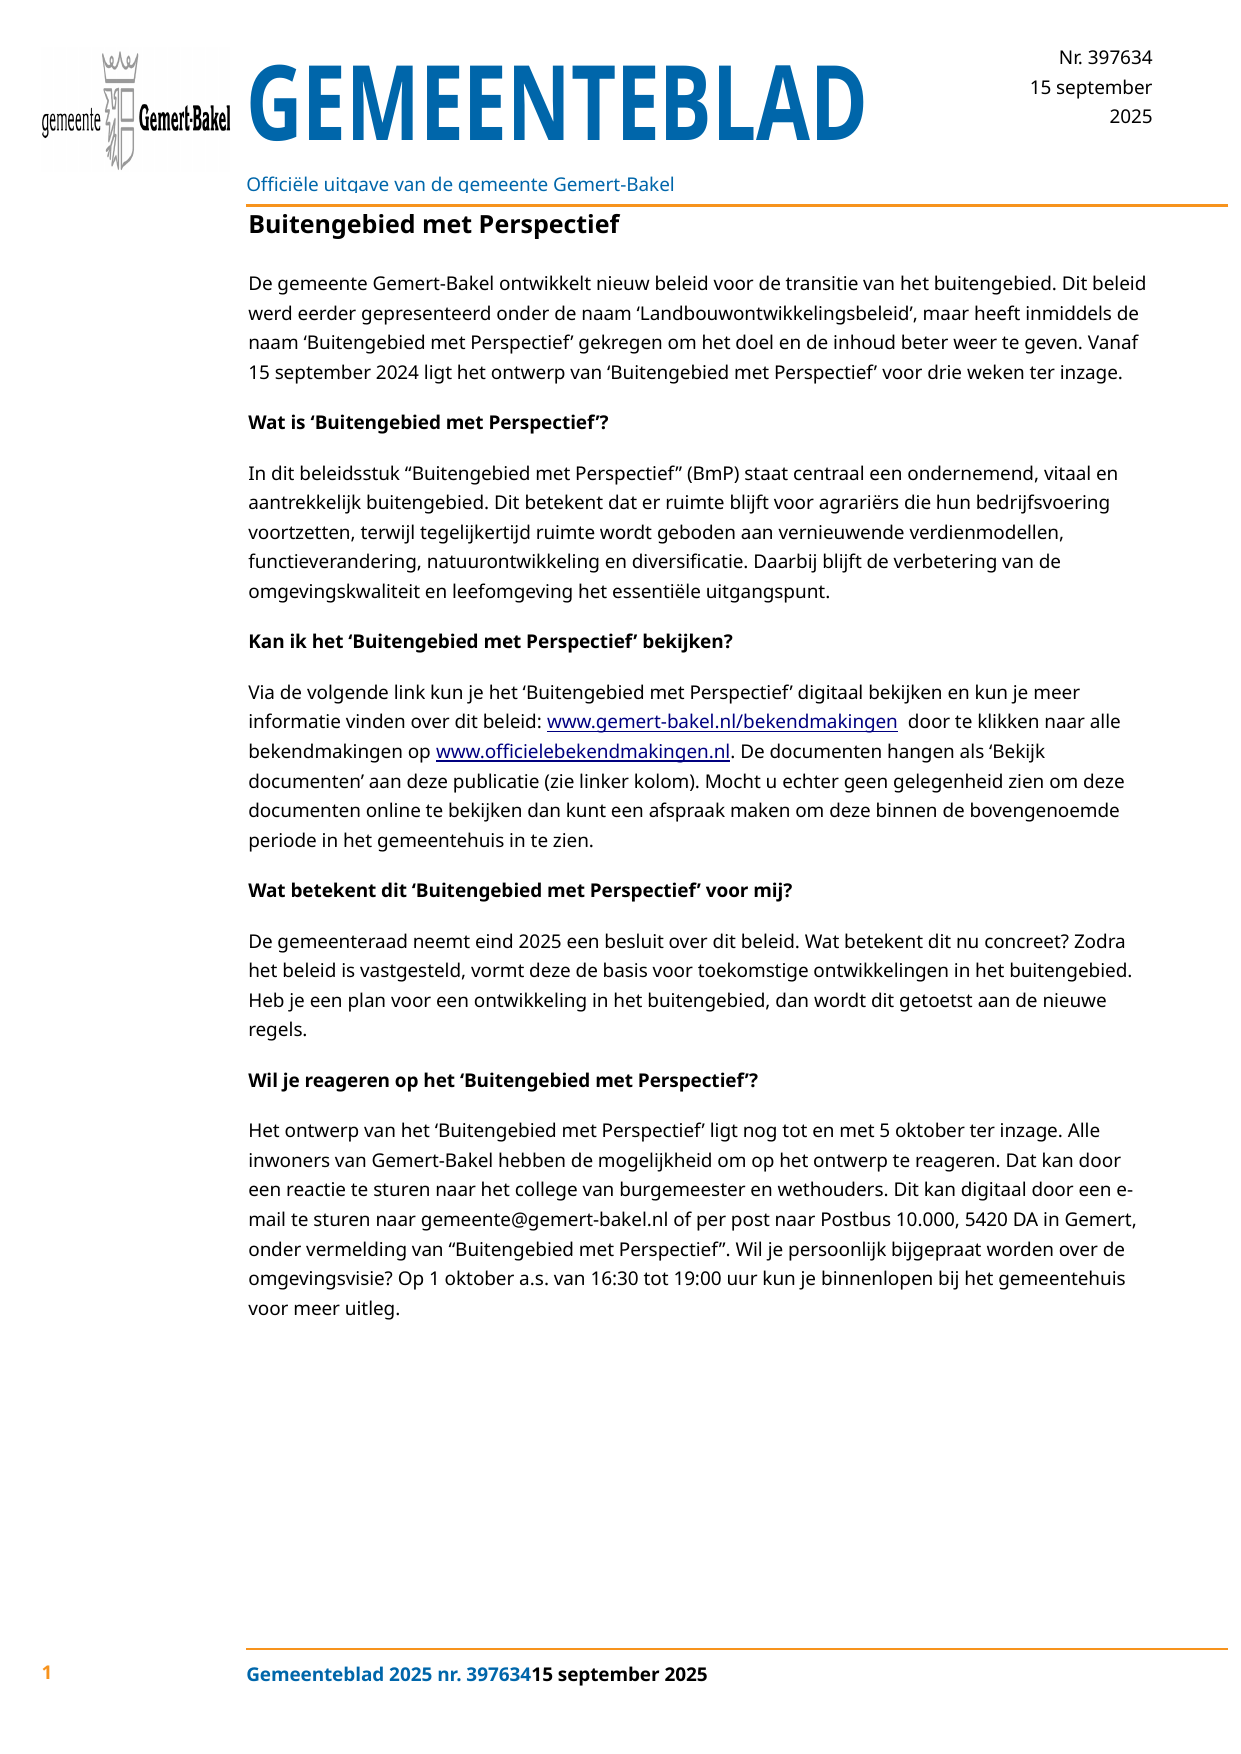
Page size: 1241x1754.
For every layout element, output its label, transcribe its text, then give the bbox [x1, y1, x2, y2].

text De gemeenteraad neemt eind 2025 een besluit over dit beleid. Wat betekent dit nu concreet? Zodra het beleid is vastgesteld, vormt deze de basis voor toekomstige ontwikkelingen in het buitengebied. Heb je een plan voor een ontwikkeling in het buitengebied, dan wordt dit getoetst aan de nieuwe regels. [248, 928, 1152, 1042]
text Wil je reageren op het ‘Buitengebied met Perspectief’? [248, 1067, 1152, 1093]
text Het ontwerp van het ‘Buitengebied met Perspectief’ ligt nog tot en met 5 oktober ter inzage. Alle inwoners van Gemert-Bakel hebben de mogelijkheid om op het ontwerp te reageren. Dat kan door een reactie te sturen naar het college van burgemeester en wethouders. Dit kan digitaal door een e-mail te sturen naar gemeente@gemert-bakel.nl of per post naar Postbus 10.000, 5420 DA in Gemert, onder vermelding van “Buitengebied met Perspectief”. Wil je persoonlijk bijgepraat worden over de omgevingsvisie? Op 1 oktober a.s. van 16:30 tot 19:00 uur kun je binnenlopen bij het gemeentehuis voor meer uitleg. [248, 1117, 1152, 1321]
text De gemeente Gemert-Bakel ontwikkelt nieuw beleid voor de transitie van het buitengebied. Dit beleid werd eerder gepresenteerd onder de naam ‘Landbouwontwikkelingsbeleid’, maar heeft inmiddels de naam ‘Buitengebied met Perspectief’ gekregen om het doel en de inhoud beter weer te geven. Vanaf 15 september 2024 ligt het ontwerp van ‘Buitengebied met Perspectief’ voor drie weken ter inzage. [248, 270, 1152, 385]
text In dit beleidsstuk “Buitengebied met Perspectief” (BmP) staat centraal een ondernemend, vitaal en aantrekkelijk buitengebied. Dit betekent dat er ruimte blijft voor agrariërs die hun bedrijfsvoering voortzetten, terwijl tegelijkertijd ruimte wordt geboden aan vernieuwende verdienmodellen, functieverandering, natuurontwikkeling en diversificatie. Daarbij blijft de verbetering van de omgevingskwaliteit en leefomgeving het essentiële uitgangspunt. [248, 460, 1152, 604]
text Wat betekent dit ‘Buitengebied met Perspectief’ voor mij? [248, 877, 1152, 903]
picture [41, 47, 231, 172]
text Buitengebied met Perspectief [248, 207, 1152, 241]
text Via de volgende link kun je het ‘Buitengebied met Perspectief’ digitaal bekijken en kun je meer informatie vinden over dit beleid: www.gemert-bakel.nl/bekendmakingen door te klikken naar alle bekendmakingen op www.officielebekendmakingen.nl. De documenten hangen als ‘Bekijk documenten’ aan deze publicatie (zie linker kolom). Mocht u echter geen gelegenheid zien om deze documenten online te bekijken dan kunt een afspraak maken om deze binnen de bovengenoemde periode in het gemeentehuis in te zien. [248, 679, 1152, 853]
text Kan ik het ‘Buitengebied met Perspectief’ bekijken? [248, 629, 1152, 654]
text Wat is ‘Buitengebied met Perspectief’? [248, 409, 1152, 435]
